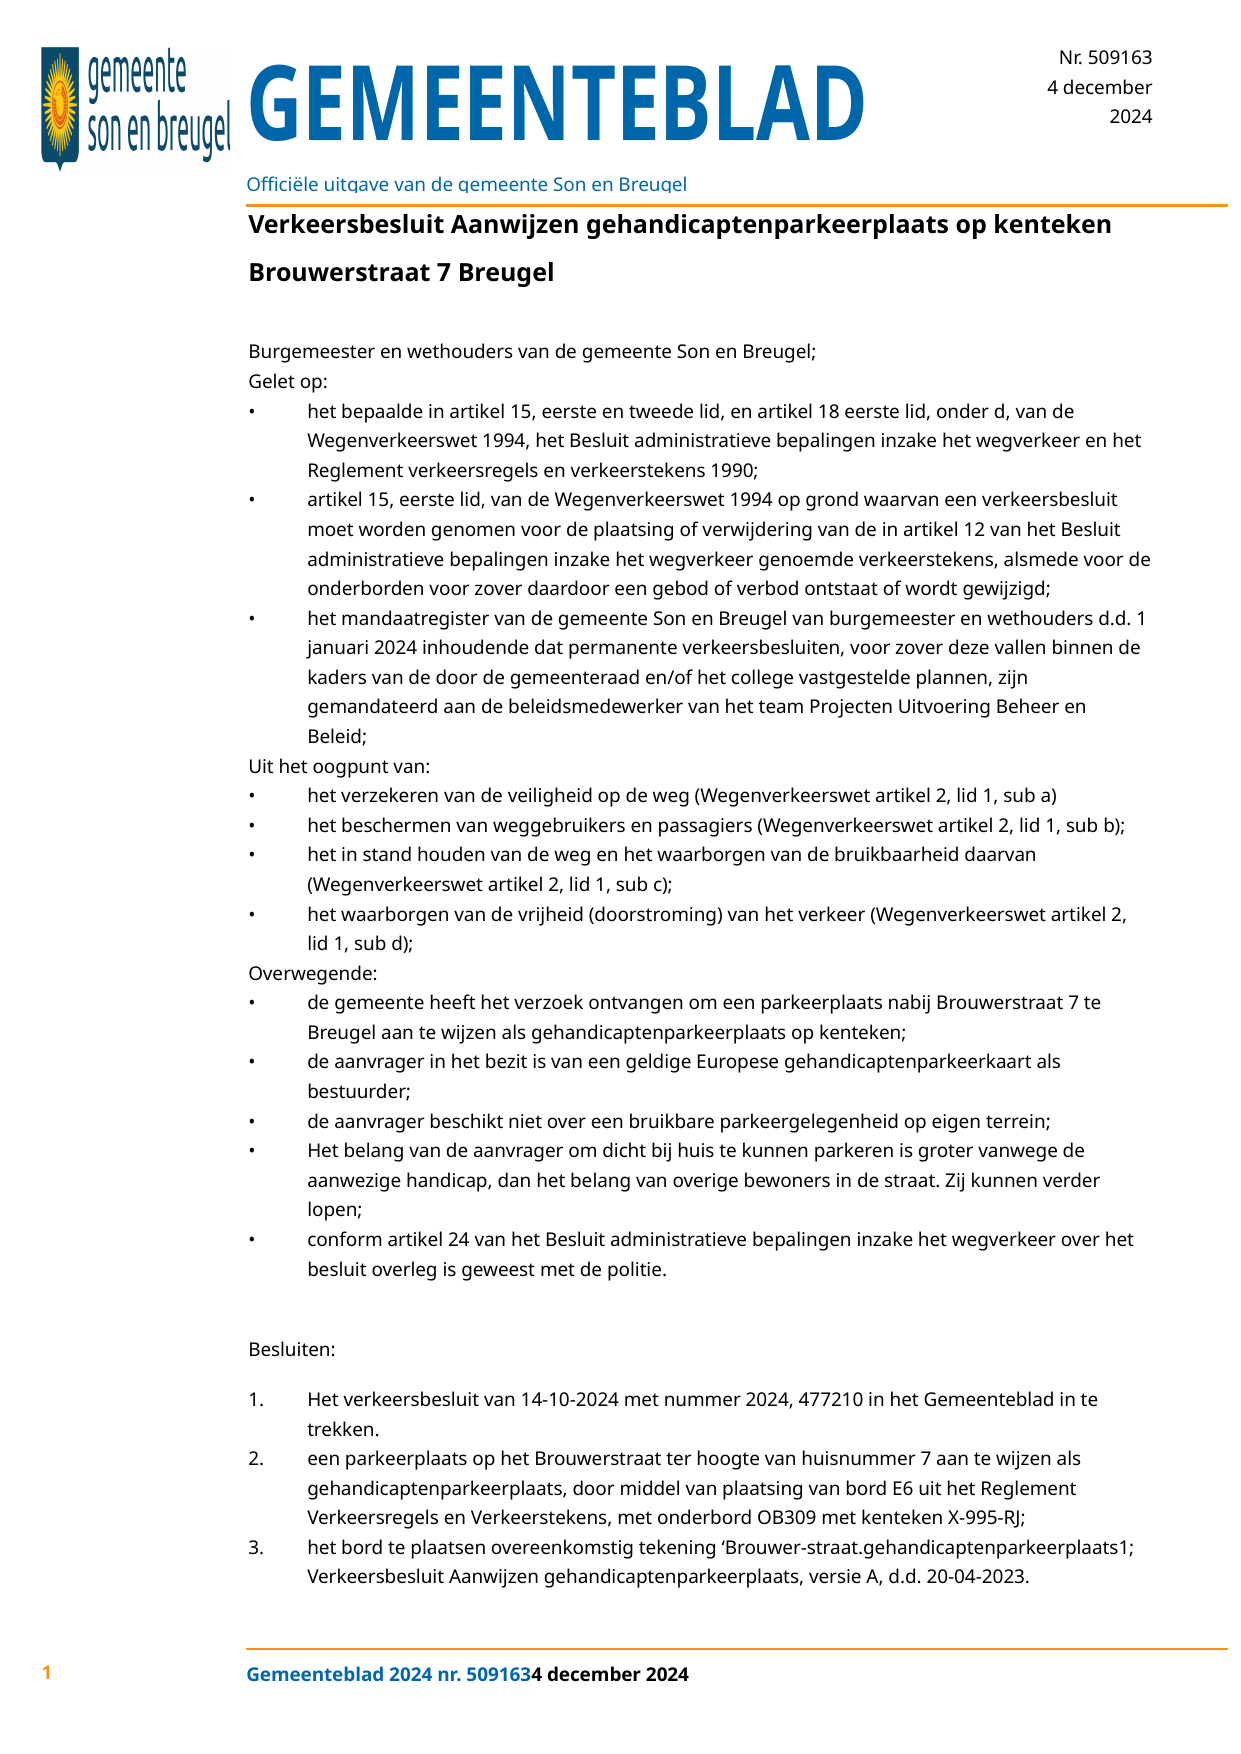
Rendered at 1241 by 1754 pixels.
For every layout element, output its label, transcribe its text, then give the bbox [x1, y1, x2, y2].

list het waarborgen van de vrijheid (doorstroming) van het verkeer (Wegenverkeerswet artikel 2, lid 1, sub d); [248, 901, 1152, 956]
list de gemeente heeft het verzoek ontvangen om een parkeerplaats nabij Brouwerstraat 7 te Breugel aan te wijzen als gehandicaptenparkeerplaats op kenteken; [248, 989, 1152, 1045]
picture [41, 47, 231, 172]
list het mandaatregister van de gemeente Son en Breugel van burgemeester en wethouders d.d. 1 januari 2024 inhoudende dat permanente verkeersbesluiten, voor zover deze vallen binnen de kaders van de door de gemeenteraad en/of het college vastgestelde plannen, zijn gemandateerd aan de beleidsmedewerker van het team Projecten Uitvoering Beheer en Beleid; [248, 605, 1152, 749]
list conform artikel 24 van het Besluit administratieve bepalingen inzake het wegverkeer over het besluit overleg is geweest met de politie. [248, 1226, 1152, 1281]
list het verzekeren van de veiligheid op de weg (Wegenverkeerswet artikel 2, lid 1, sub a) [248, 782, 1152, 808]
text Burgemeester en wethouders van de gemeente Son en Breugel; [248, 339, 1152, 364]
list het in stand houden van de weg en het waarborgen van de bruikbaarheid daarvan (Wegenverkeerswet artikel 2, lid 1, sub c); [248, 842, 1152, 897]
text Uit het oogpunt van: [248, 753, 1152, 778]
list het bepaalde in artikel 15, eerste en tweede lid, en artikel 18 eerste lid, onder d, van de Wegenverkeerswet 1994, het Besluit administratieve bepalingen inzake het wegverkeer en het Reglement verkeersregels en verkeerstekens 1990; [248, 398, 1152, 483]
list Het verkeersbesluit van 14-10-2024 met nummer 2024, 477210 in het Gemeenteblad in te trekken. [248, 1386, 1152, 1441]
list artikel 15, eerste lid, van de Wegenverkeerswet 1994 op grond waarvan een verkeersbesluit moet worden genomen voor de plaatsing of verwijdering van de in artikel 12 van het Besluit administratieve bepalingen inzake het wegverkeer genoemde verkeerstekens, alsmede voor de onderborden voor zover daardoor een gebod of verbod ontstaat of wordt gewijzigd; [248, 487, 1152, 601]
list Het belang van de aanvrager om dicht bij huis te kunnen parkeren is groter vanwege de aanwezige handicap, dan het belang van overige bewoners in de straat. Zij kunnen verder lopen; [248, 1137, 1152, 1222]
text Overwegende: [248, 960, 1152, 986]
list het beschermen van weggebruikers en passagiers (Wegenverkeerswet artikel 2, lid 1, sub b); [248, 812, 1152, 838]
list het bord te plaatsen overeenkomstig tekening ‘Brouwer-straat.gehandicaptenparkeerplaats1; Verkeersbesluit Aanwijzen gehandicaptenparkeerplaats, versie A, d.d. 20-04-2023. [248, 1534, 1152, 1589]
list de aanvrager in het bezit is van een geldige Europese gehandicaptenparkeerkaart als bestuurder; [248, 1049, 1152, 1104]
list een parkeerplaats op het Brouwerstraat ter hoogte van huisnummer 7 aan te wijzen als gehandicaptenparkeerplaats, door middel van plaatsing van bord E6 uit het Reglement Verkeersregels en Verkeerstekens, met onderbord OB309 met kenteken X-995-RJ; [248, 1445, 1152, 1530]
text Gelet op: [248, 368, 1152, 394]
text Verkeersbesluit Aanwijzen gehandicaptenparkeerplaats op kenteken Brouwerstraat 7 Breugel [248, 207, 1152, 288]
list de aanvrager beschikt niet over een bruikbare parkeergelegenheid op eigen terrein; [248, 1108, 1152, 1133]
text Besluiten: [248, 1336, 1152, 1361]
